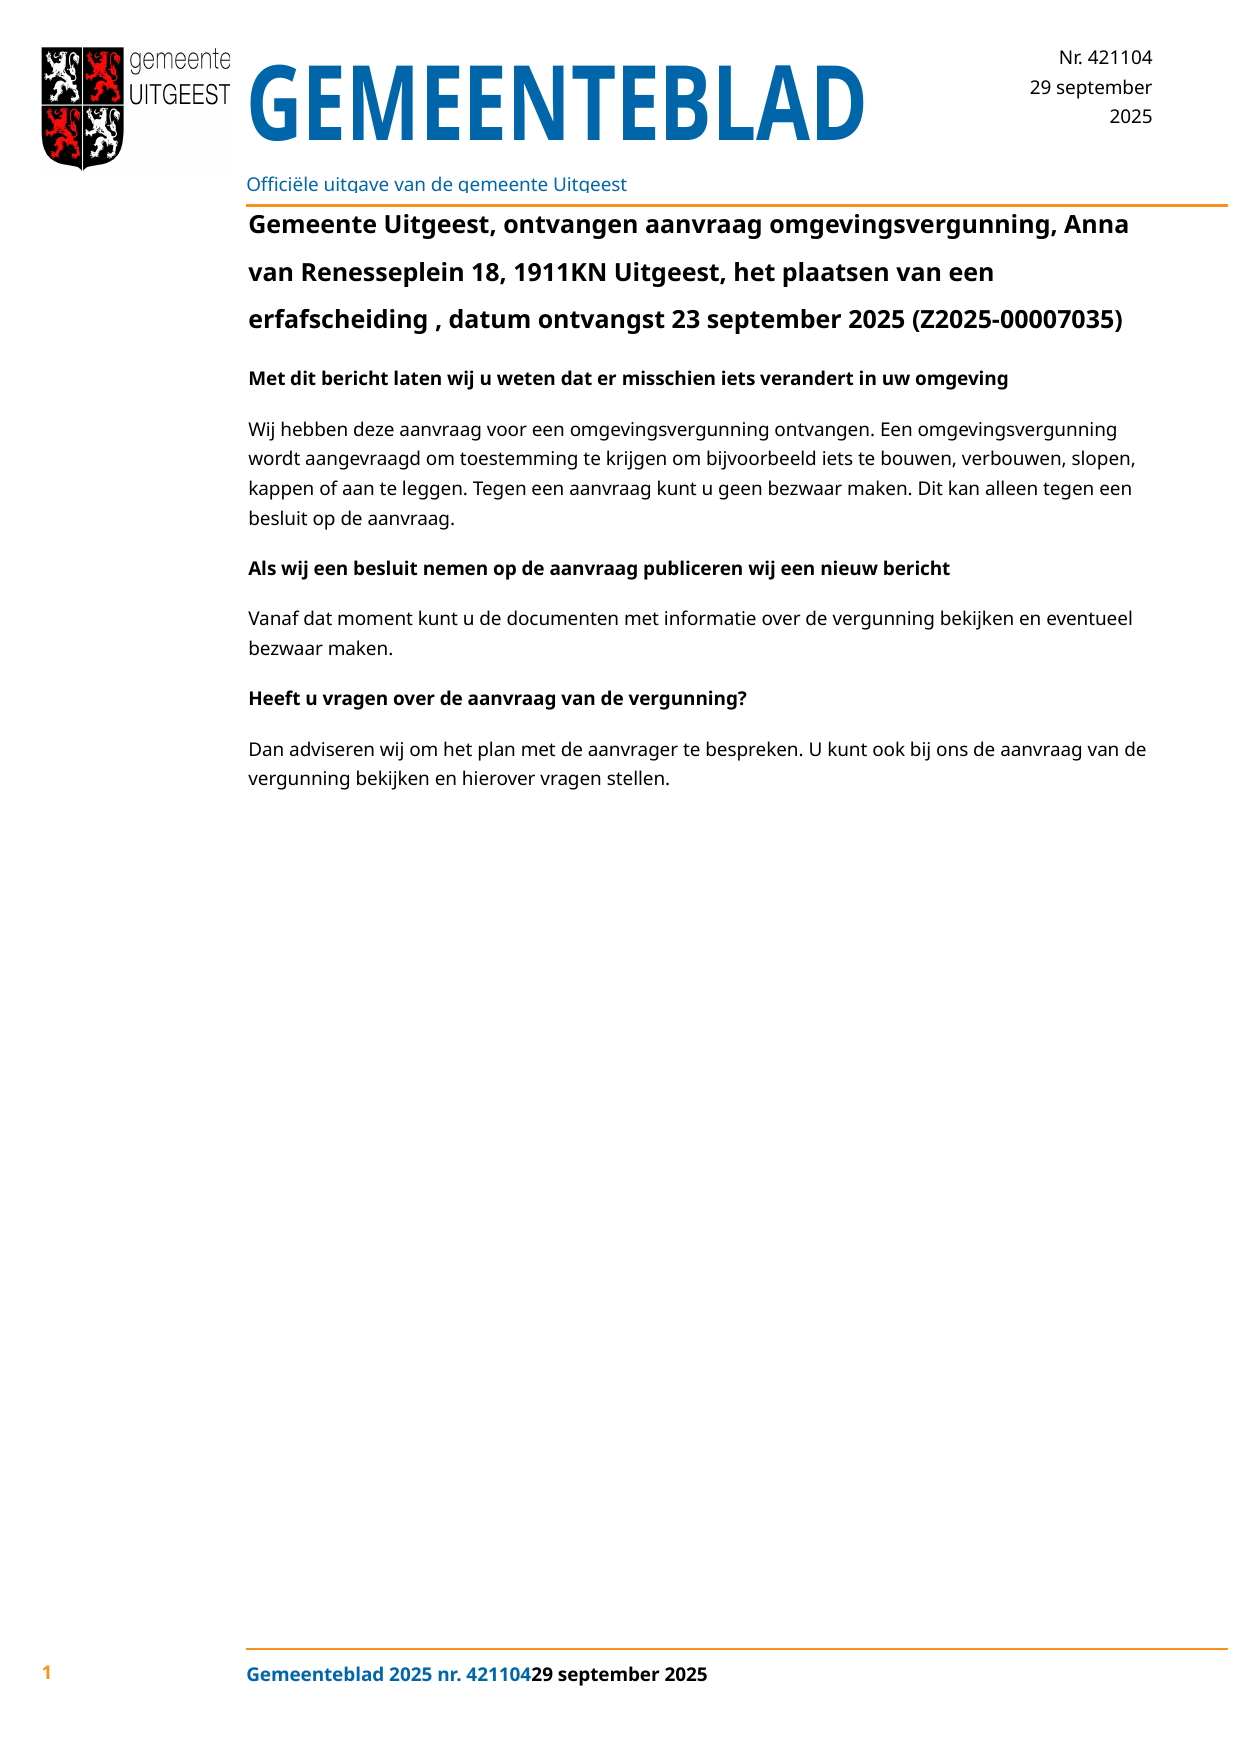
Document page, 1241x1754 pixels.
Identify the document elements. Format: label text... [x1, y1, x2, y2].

picture [41, 47, 231, 172]
text Als wij een besluit nemen op de aanvraag publiceren wij een nieuw bericht [248, 555, 1152, 581]
text Dan adviseren wij om het plan met de aanvrager te bespreken. U kunt ook bij ons de aanvraag van de vergunning bekijken en hierover vragen stellen. [248, 736, 1152, 791]
text Vanaf dat moment kunt u de documenten met informatie over de vergunning bekijken en eventueel bezwaar maken. [248, 606, 1152, 661]
text Heeft u vragen over de aanvraag van de vergunning? [248, 686, 1152, 711]
text Gemeente Uitgeest, ontvangen aanvraag omgevingsvergunning, Anna van Renesseplein 18, 1911KN Uitgeest, het plaatsen van een erfafscheiding , datum ontvangst 23 september 2025 (Z2025-00007035) [248, 207, 1152, 336]
text Wij hebben deze aanvraag voor een omgevingsvergunning ontvangen. Een omgevingsvergunning wordt aangevraagd om toestemming te krijgen om bijvoorbeeld iets te bouwen, verbouwen, slopen, kappen of aan te leggen. Tegen een aanvraag kunt u geen bezwaar maken. Dit kan alleen tegen een besluit op de aanvraag. [248, 416, 1152, 530]
text Met dit bericht laten wij u weten dat er misschien iets verandert in uw omgeving [248, 366, 1152, 391]
